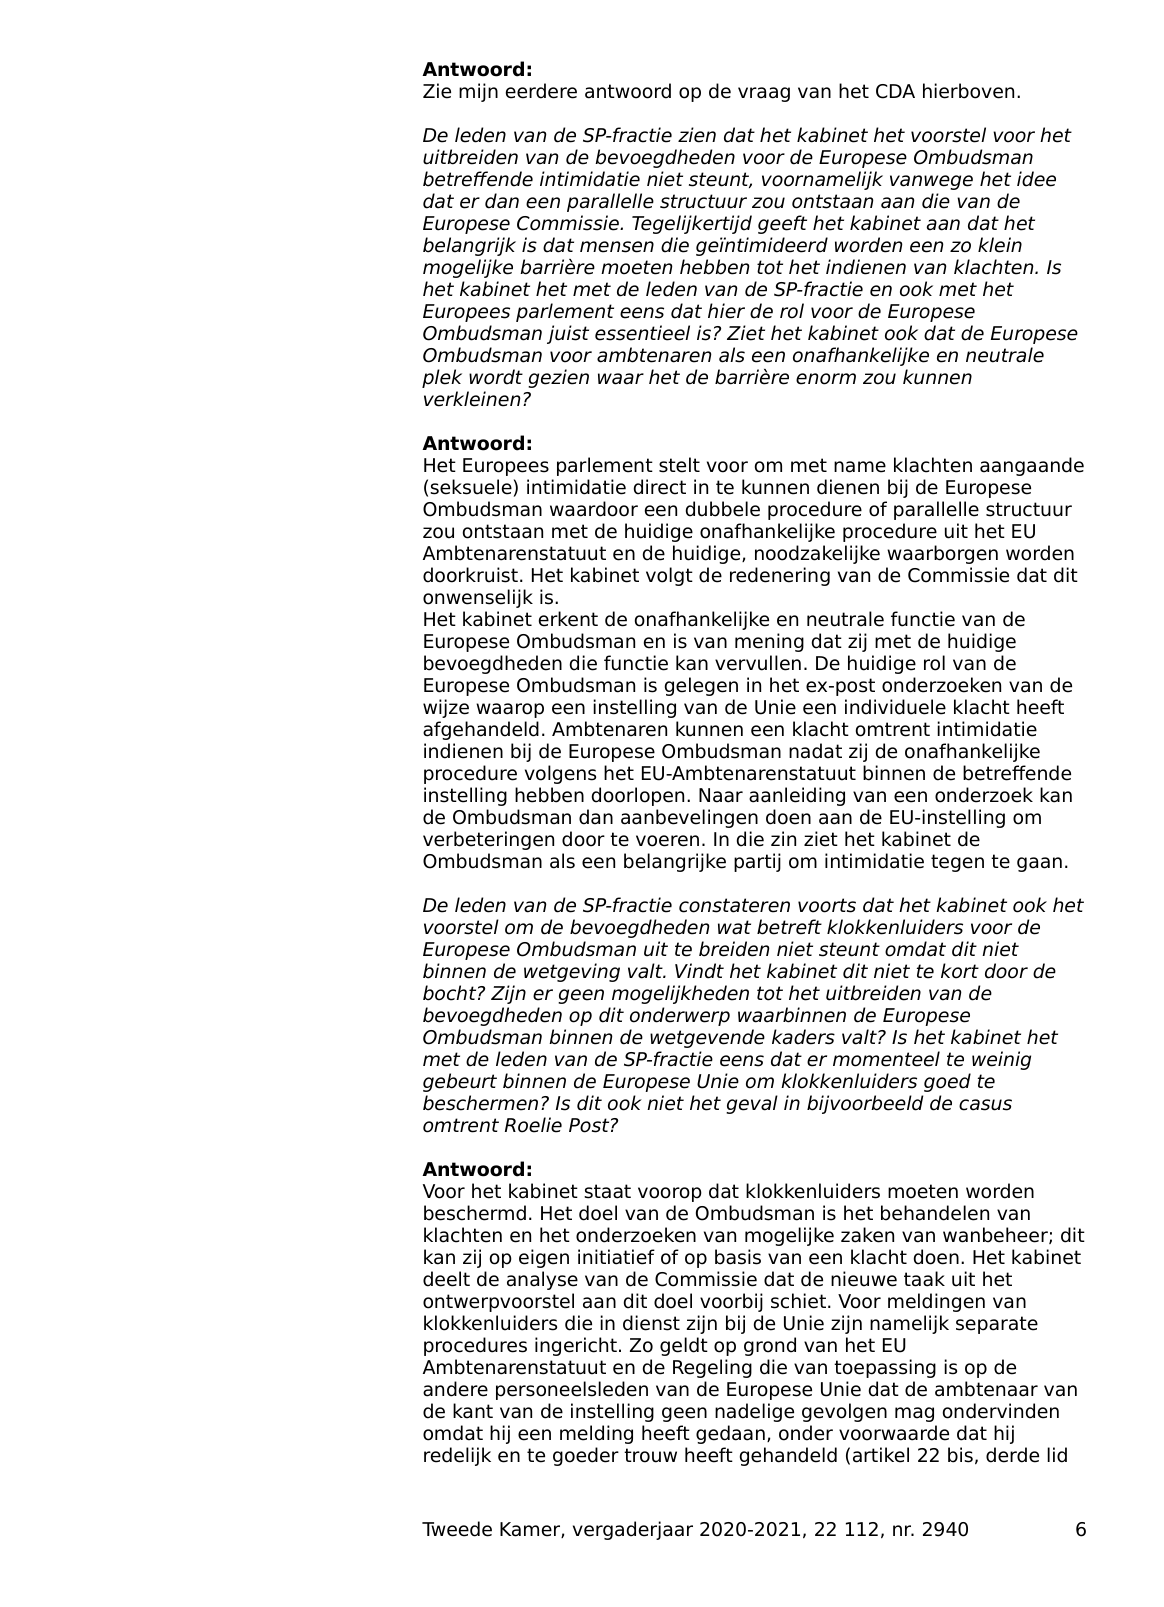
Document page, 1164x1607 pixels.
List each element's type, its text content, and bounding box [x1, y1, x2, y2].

text Antwoord: [422, 59, 1087, 81]
text Voor het kabinet staat voorop dat klokkenluiders moeten worden beschermd. Het doel van de Ombudsman is het behandelen van klachten en het onderzoeken van mogelijke zaken van wanbeheer; dit kan zij op eigen initiatief of op basis van een klacht doen. Het kabinet deelt de analyse van de Commissie dat de nieuwe taak uit het ontwerpvoorstel aan dit doel voorbij schiet. Voor meldingen van klokkenluiders die in dienst zijn bij de Unie zijn namelijk separate procedures ingericht. Zo geldt op grond van het EU Ambtenarenstatuut en de Regeling die van toepassing is op de andere personeelsleden van de Europese Unie dat de ambtenaar van de kant van de instelling geen nadelige gevolgen mag ondervinden omdat hij een melding heeft gedaan, onder voorwaarde dat hij redelijk en te goeder trouw heeft gehandeld (artikel 22 bis, derde lid [422, 1181, 1087, 1467]
text Het kabinet erkent de onafhankelijke en neutrale functie van de Europese Ombudsman en is van mening dat zij met de huidige bevoegdheden die functie kan vervullen. De huidige rol van de Europese Ombudsman is gelegen in het ex-post onderzoeken van de wijze waarop een instelling van de Unie een individuele klacht heeft afgehandeld. Ambtenaren kunnen een klacht omtrent intimidatie indienen bij de Europese Ombudsman nadat zij de onafhankelijke procedure volgens het EU-Ambtenarenstatuut binnen de betreffende instelling hebben doorlopen. Naar aanleiding van een onderzoek kan de Ombudsman dan aanbevelingen doen aan de EU-instelling om verbeteringen door te voeren. In die zin ziet het kabinet de Ombudsman als een belangrijke partij om intimidatie tegen te gaan. [422, 609, 1087, 873]
text De leden van de SP-fractie constateren voorts dat het kabinet ook het voorstel om de bevoegdheden wat betreft klokkenluiders voor de Europese Ombudsman uit te breiden niet steunt omdat dit niet binnen de wetgeving valt. Vindt het kabinet dit niet te kort door de bocht? Zijn er geen mogelijkheden tot het uitbreiden van de bevoegdheden op dit onderwerp waarbinnen de Europese Ombudsman binnen de wetgevende kaders valt? Is het kabinet het met de leden van de SP-fractie eens dat er momenteel te weinig gebeurt binnen de Europese Unie om klokkenluiders goed te beschermen? Is dit ook niet het geval in bijvoorbeeld de casus omtrent Roelie Post? [422, 895, 1087, 1137]
text Het Europees parlement stelt voor om met name klachten aangaande (seksuele) intimidatie direct in te kunnen dienen bij de Europese Ombudsman waardoor een dubbele procedure of parallelle structuur zou ontstaan met de huidige onafhankelijke procedure uit het EU Ambtenarenstatuut en de huidige, noodzakelijke waarborgen worden doorkruist. Het kabinet volgt de redenering van de Commissie dat dit onwenselijk is. [422, 455, 1087, 609]
text Antwoord: [422, 433, 1087, 455]
text Antwoord: [422, 1159, 1087, 1181]
text De leden van de SP-fractie zien dat het kabinet het voorstel voor het uitbreiden van de bevoegdheden voor de Europese Ombudsman betreffende intimidatie niet steunt, voornamelijk vanwege het idee dat er dan een parallelle structuur zou ontstaan aan die van de Europese Commissie. Tegelijkertijd geeft het kabinet aan dat het belangrijk is dat mensen die geïntimideerd worden een zo klein mogelijke barrière moeten hebben tot het indienen van klachten. Is het kabinet het met de leden van de SP-fractie en ook met het Europees parlement eens dat hier de rol voor de Europese Ombudsman juist essentieel is? Ziet het kabinet ook dat de Europese Ombudsman voor ambtenaren als een onafhankelijke en neutrale plek wordt gezien waar het de barrière enorm zou kunnen verkleinen? [422, 125, 1087, 411]
text Zie mijn eerdere antwoord op de vraag van het CDA hierboven. [422, 81, 1087, 103]
